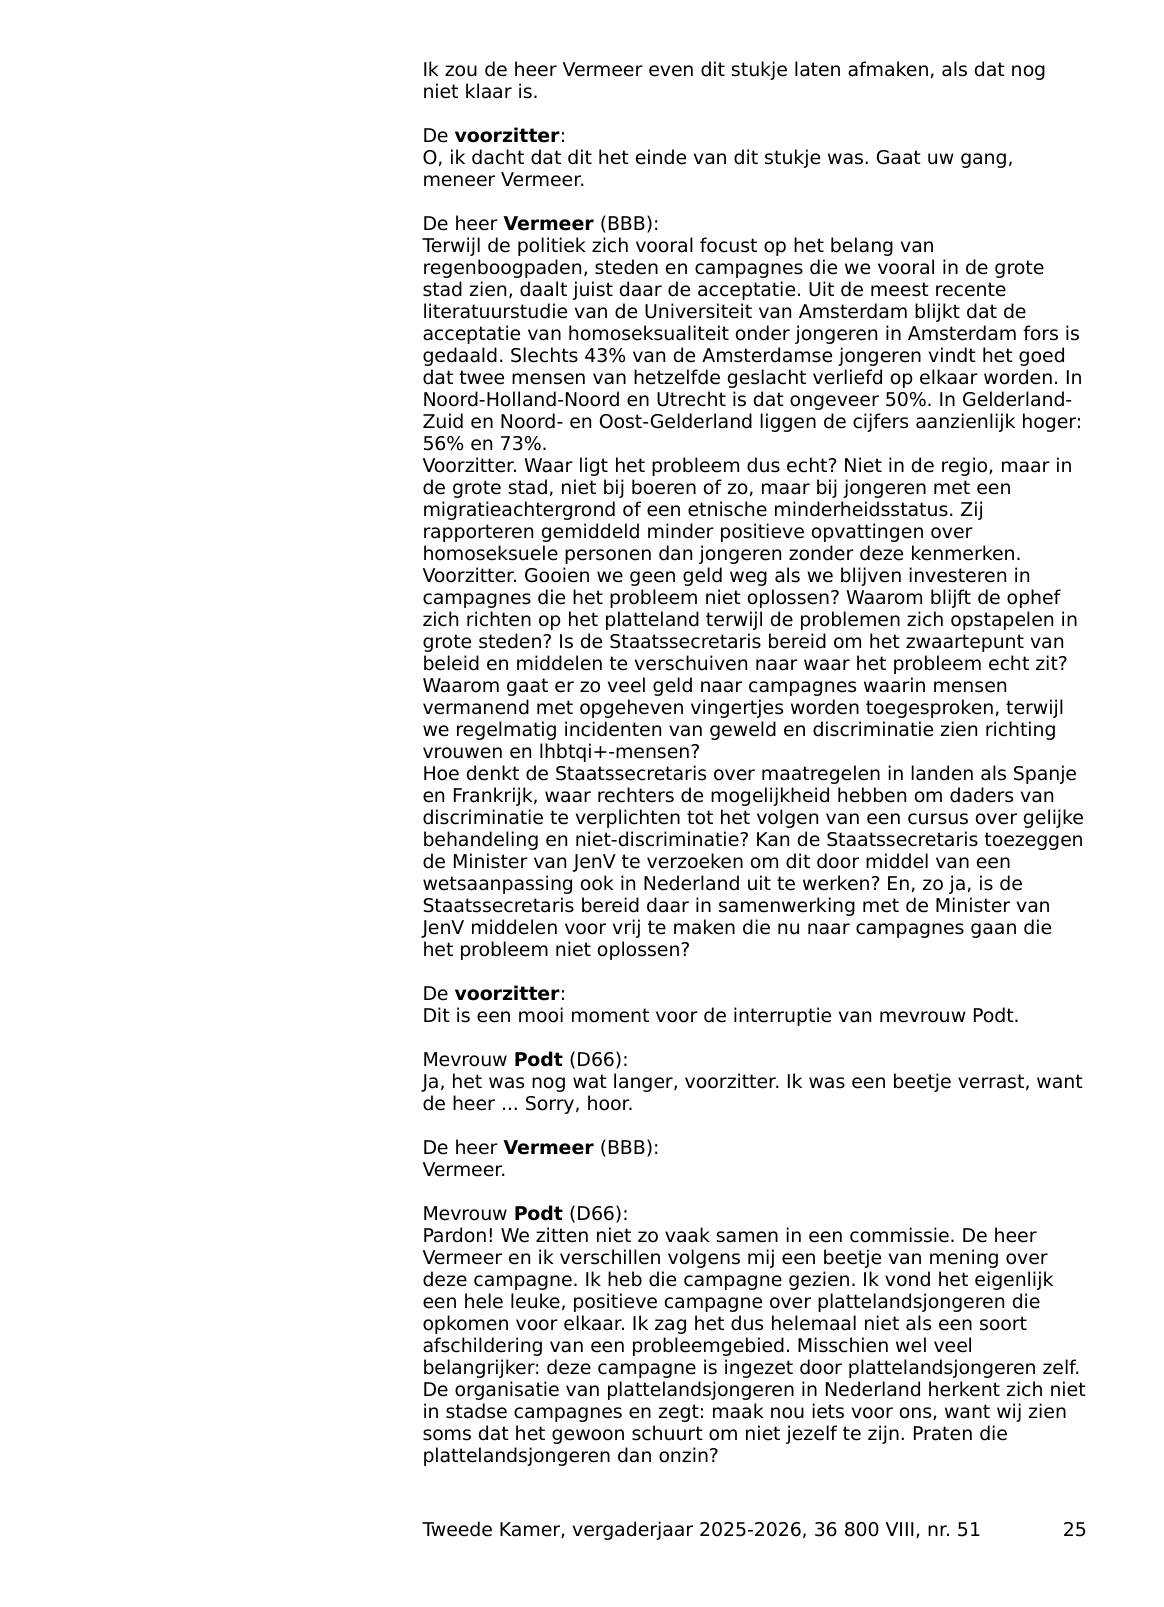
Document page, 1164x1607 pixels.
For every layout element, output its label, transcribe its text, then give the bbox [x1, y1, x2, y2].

text Voorzitter. Gooien we geen geld weg als we blijven investeren in campagnes die het probleem niet oplossen? Waarom blijft de ophef zich richten op het platteland terwijl de problemen zich opstapelen in grote steden? Is de Staatssecretaris bereid om het zwaartepunt van beleid en middelen te verschuiven naar waar het probleem echt zit? Waarom gaat er zo veel geld naar campagnes waarin mensen vermanend met opgeheven vingertjes worden toegesproken, terwijl we regelmatig incidenten van geweld en discriminatie zien richting vrouwen en lhbtqi+-mensen? [422, 565, 1087, 763]
text Terwijl de politiek zich vooral focust op het belang van regenboogpaden, steden en campagnes die we vooral in de grote stad zien, daalt juist daar de acceptatie. Uit de meest recente literatuurstudie van de Universiteit van Amsterdam blijkt dat de acceptatie van homoseksualiteit onder jongeren in Amsterdam fors is gedaald. Slechts 43% van de Amsterdamse jongeren vindt het goed dat twee mensen van hetzelfde geslacht verliefd op elkaar worden. In Noord-Holland-Noord en Utrecht is dat ongeveer 50%. In Gelderland-Zuid en Noord- en Oost-Gelderland liggen de cijfers aanzienlijk hoger: 56% en 73%. [422, 235, 1087, 455]
text Mevrouw Podt (D66): [422, 1203, 1087, 1225]
text De voorzitter: [422, 983, 1087, 1005]
text Mevrouw Podt (D66): [422, 1049, 1087, 1071]
text Ja, het was nog wat langer, voorzitter. Ik was een beetje verrast, want de heer ... Sorry, hoor. [422, 1071, 1087, 1115]
text Voorzitter. Waar ligt het probleem dus echt? Niet in de regio, maar in de grote stad, niet bij boeren of zo, maar bij jongeren met een migratieachtergrond of een etnische minderheidsstatus. Zij rapporteren gemiddeld minder positieve opvattingen over homoseksuele personen dan jongeren zonder deze kenmerken. [422, 455, 1087, 565]
text Dit is een mooi moment voor de interruptie van mevrouw Podt. [422, 1005, 1087, 1027]
text De voorzitter: [422, 125, 1087, 147]
text Ik zou de heer Vermeer even dit stukje laten afmaken, als dat nog niet klaar is. [422, 59, 1087, 103]
text De heer Vermeer (BBB): [422, 213, 1087, 235]
text Vermeer. [422, 1159, 1087, 1181]
text Hoe denkt de Staatssecretaris over maatregelen in landen als Spanje en Frankrijk, waar rechters de mogelijkheid hebben om daders van discriminatie te verplichten tot het volgen van een cursus over gelijke behandeling en niet-discriminatie? Kan de Staatssecretaris toezeggen de Minister van JenV te verzoeken om dit door middel van een wetsaanpassing ook in Nederland uit te werken? En, zo ja, is de Staatssecretaris bereid daar in samenwerking met de Minister van JenV middelen voor vrij te maken die nu naar campagnes gaan die het probleem niet oplossen? [422, 763, 1087, 961]
text De heer Vermeer (BBB): [422, 1137, 1087, 1159]
text O, ik dacht dat dit het einde van dit stukje was. Gaat uw gang, meneer Vermeer. [422, 147, 1087, 191]
text Pardon! We zitten niet zo vaak samen in een commissie. De heer Vermeer en ik verschillen volgens mij een beetje van mening over deze campagne. Ik heb die campagne gezien. Ik vond het eigenlijk een hele leuke, positieve campagne over plattelandsjongeren die opkomen voor elkaar. Ik zag het dus helemaal niet als een soort afschildering van een probleemgebied. Misschien wel veel belangrijker: deze campagne is ingezet door plattelandsjongeren zelf. De organisatie van plattelandsjongeren in Nederland herkent zich niet in stadse campagnes en zegt: maak nou iets voor ons, want wij zien soms dat het gewoon schuurt om niet jezelf te zijn. Praten die plattelandsjongeren dan onzin? [422, 1225, 1087, 1467]
